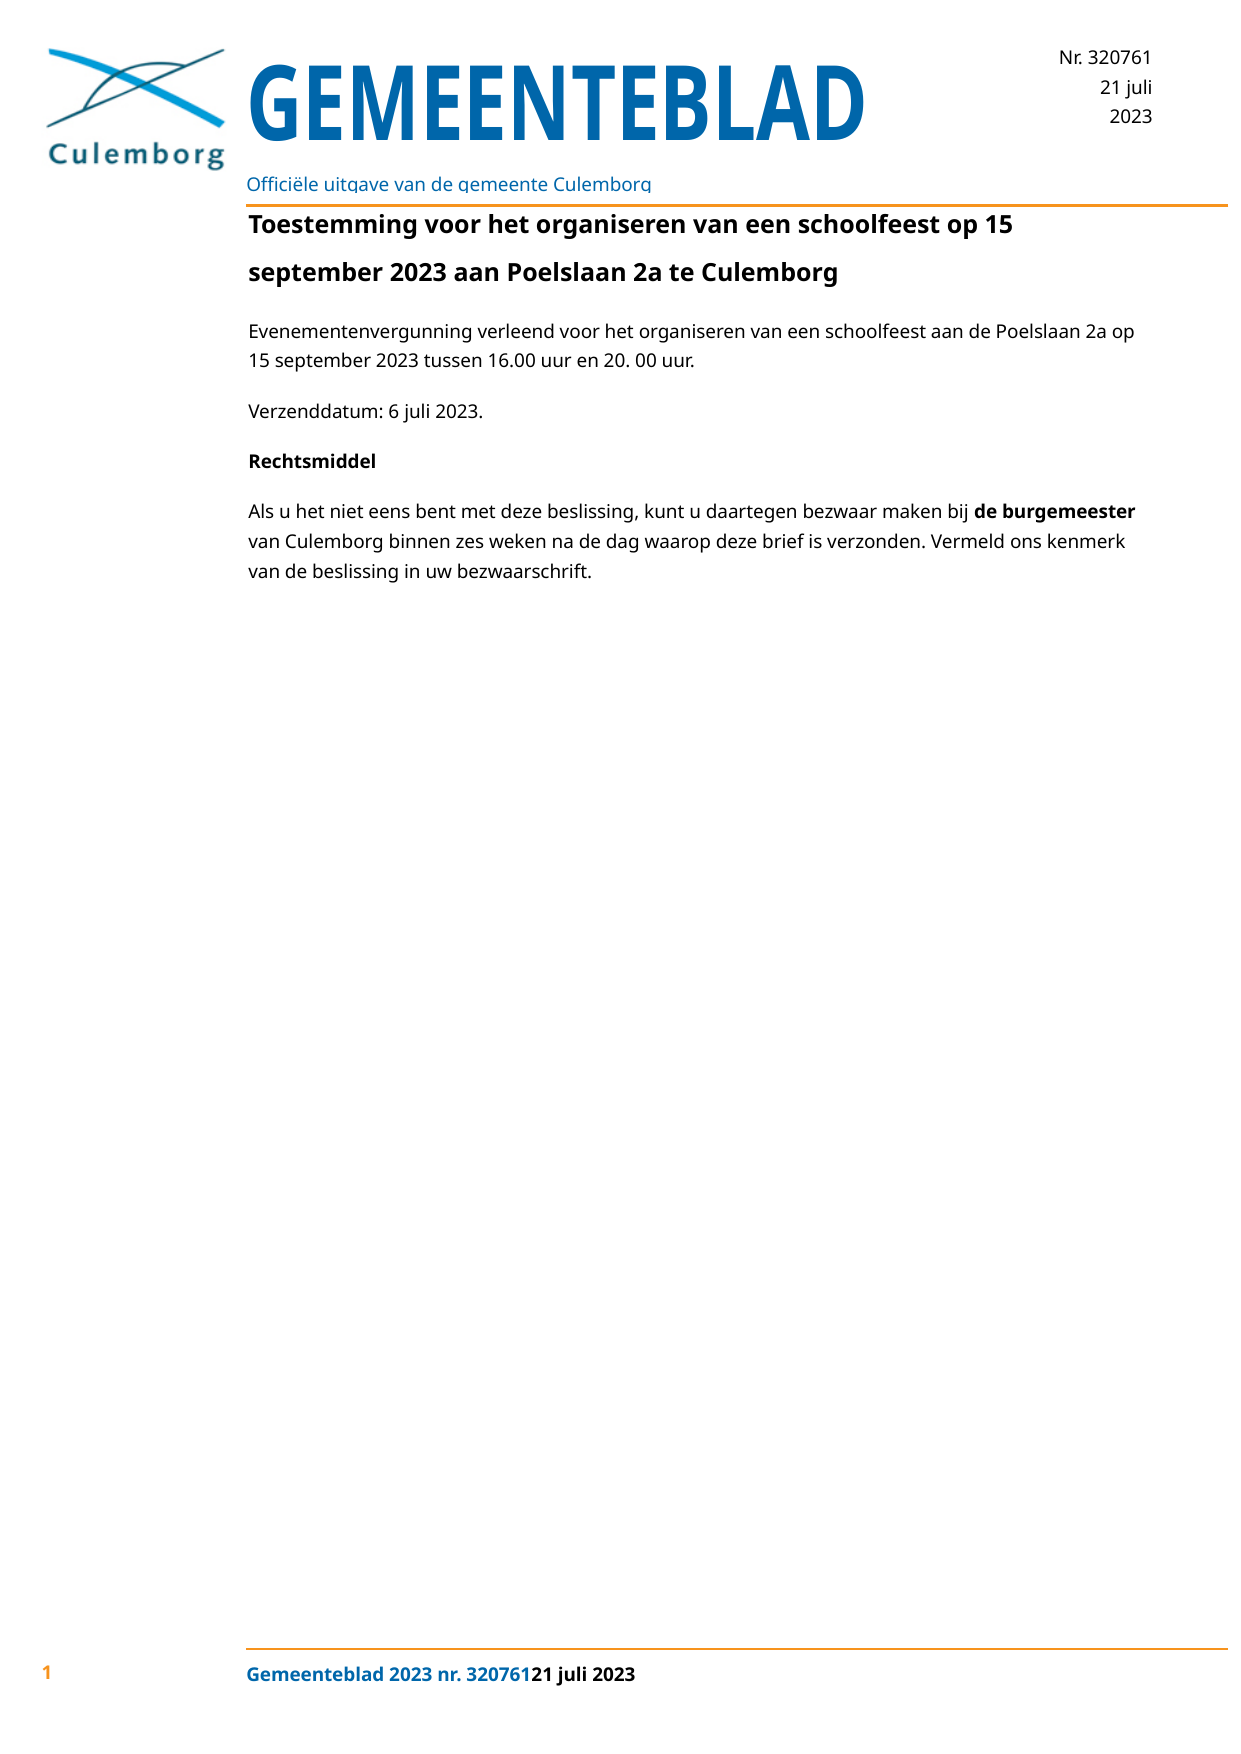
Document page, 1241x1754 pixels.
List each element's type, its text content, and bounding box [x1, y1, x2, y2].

text Als u het niet eens bent met deze beslissing, kunt u daartegen bezwaar maken bij de burgemeester van Culemborg binnen zes weken na de dag waarop deze brief is verzonden. Vermeld ons kenmerk van de beslissing in uw bezwaarschrift. [248, 499, 1152, 584]
text Toestemming voor het organiseren van een schoolfeest op 15 september 2023 aan Poelslaan 2a te Culemborg [248, 207, 1152, 288]
text Verzenddatum: 6 juli 2023. [248, 398, 1152, 424]
picture [41, 47, 231, 172]
text Evenementenvergunning verleend voor het organiseren van een schoolfeest aan de Poelslaan 2a op 15 september 2023 tussen 16.00 uur en 20. 00 uur. [248, 318, 1152, 373]
text Rechtsmiddel [248, 448, 1152, 474]
